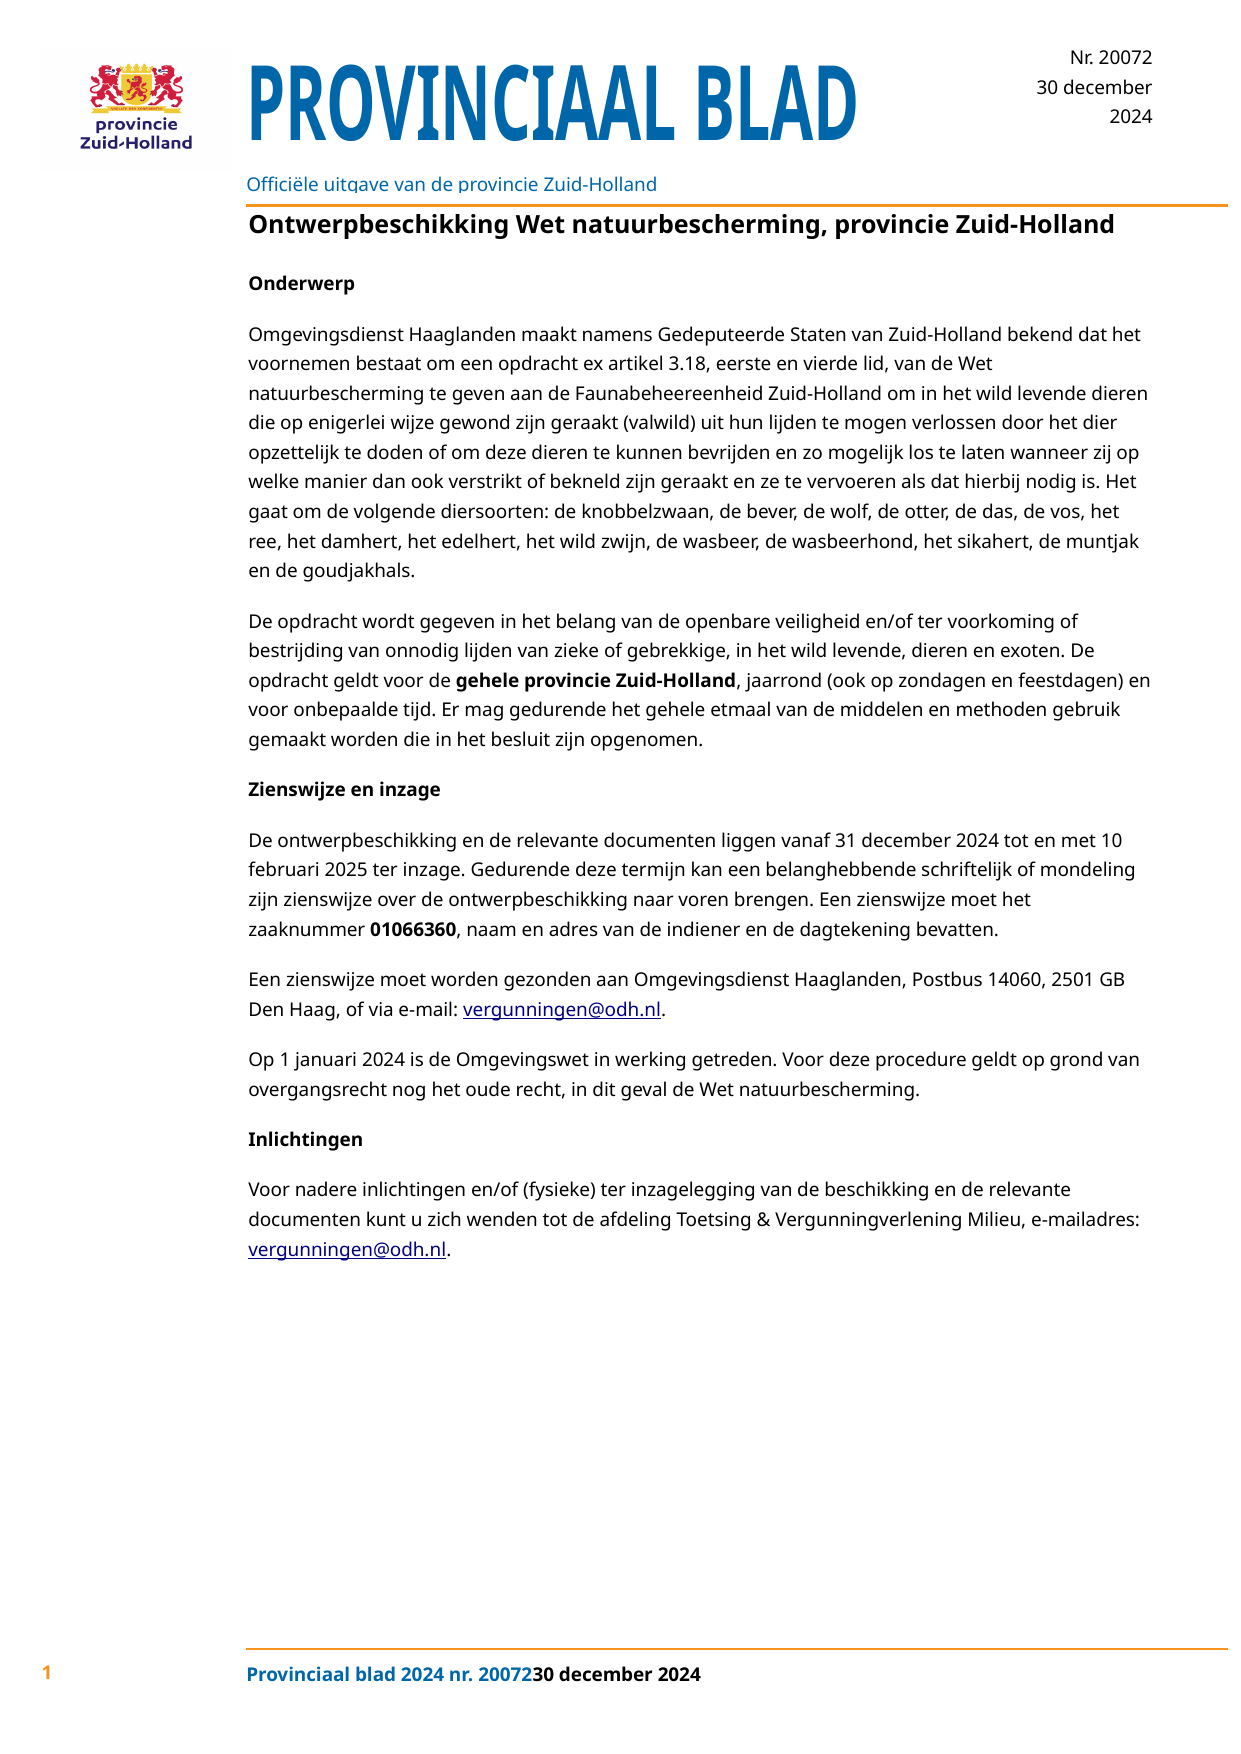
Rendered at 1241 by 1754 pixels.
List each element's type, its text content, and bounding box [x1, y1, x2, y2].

text Omgevingsdienst Haaglanden maakt namens Gedeputeerde Staten van Zuid-Holland bekend dat het voornemen bestaat om een opdracht ex artikel 3.18, eerste en vierde lid, van de Wet natuurbescherming te geven aan de Faunabeheereenheid Zuid-Holland om in het wild levende dieren die op enigerlei wijze gewond zijn geraakt (valwild) uit hun lijden te mogen verlossen door het dier opzettelijk te doden of om deze dieren te kunnen bevrijden en zo mogelijk los te laten wanneer zij op welke manier dan ook verstrikt of bekneld zijn geraakt en ze te vervoeren als dat hierbij nodig is. Het gaat om de volgende diersoorten: de knobbelzwaan, de bever, de wolf, de otter, de das, de vos, het ree, het damhert, het edelhert, het wild zwijn, de wasbeer, de wasbeerhond, het sikahert, de muntjak en de goudjakhals. [248, 321, 1152, 583]
text Op 1 januari 2024 is de Omgevingswet in werking getreden. Voor deze procedure geldt op grond van overgangsrecht nog het oude recht, in dit geval de Wet natuurbescherming. [248, 1046, 1152, 1101]
picture [41, 47, 231, 172]
text Onderwerp [248, 270, 1152, 296]
text Inlichtingen [248, 1126, 1152, 1152]
text Zienswijze en inzage [248, 777, 1152, 802]
text De opdracht wordt gegeven in het belang van de openbare veiligheid en/of ter voorkoming of bestrijding van onnodig lijden van zieke of gebrekkige, in het wild levende, dieren en exoten. De opdracht geldt voor de gehele provincie Zuid-Holland, jaarrond (ook op zondagen en feestdagen) en voor onbepaalde tijd. Er mag gedurende het gehele etmaal van de middelen en methoden gebruik gemaakt worden die in het besluit zijn opgenomen. [248, 608, 1152, 752]
text De ontwerpbeschikking en de relevante documenten liggen vanaf 31 december 2024 tot en met 10 februari 2025 ter inzage. Gedurende deze termijn kan een belanghebbende schriftelijk of mondeling zijn zienswijze over de ontwerpbeschikking naar voren brengen. Een zienswijze moet het zaaknummer 01066360, naam en adres van de indiener en de dagtekening bevatten. [248, 827, 1152, 941]
text Een zienswijze moet worden gezonden aan Omgevingsdienst Haaglanden, Postbus 14060, 2501 GB Den Haag, of via e-mail: vergunningen@odh.nl. [248, 966, 1152, 1021]
text Ontwerpbeschikking Wet natuurbescherming, provincie Zuid-Holland [248, 207, 1152, 241]
text Voor nadere inlichtingen en/of (fysieke) ter inzagelegging van de beschikking en de relevante documenten kunt u zich wenden tot de afdeling Toetsing & Vergunningverlening Milieu, e-mailadres: vergunningen@odh.nl. [248, 1177, 1152, 1261]
